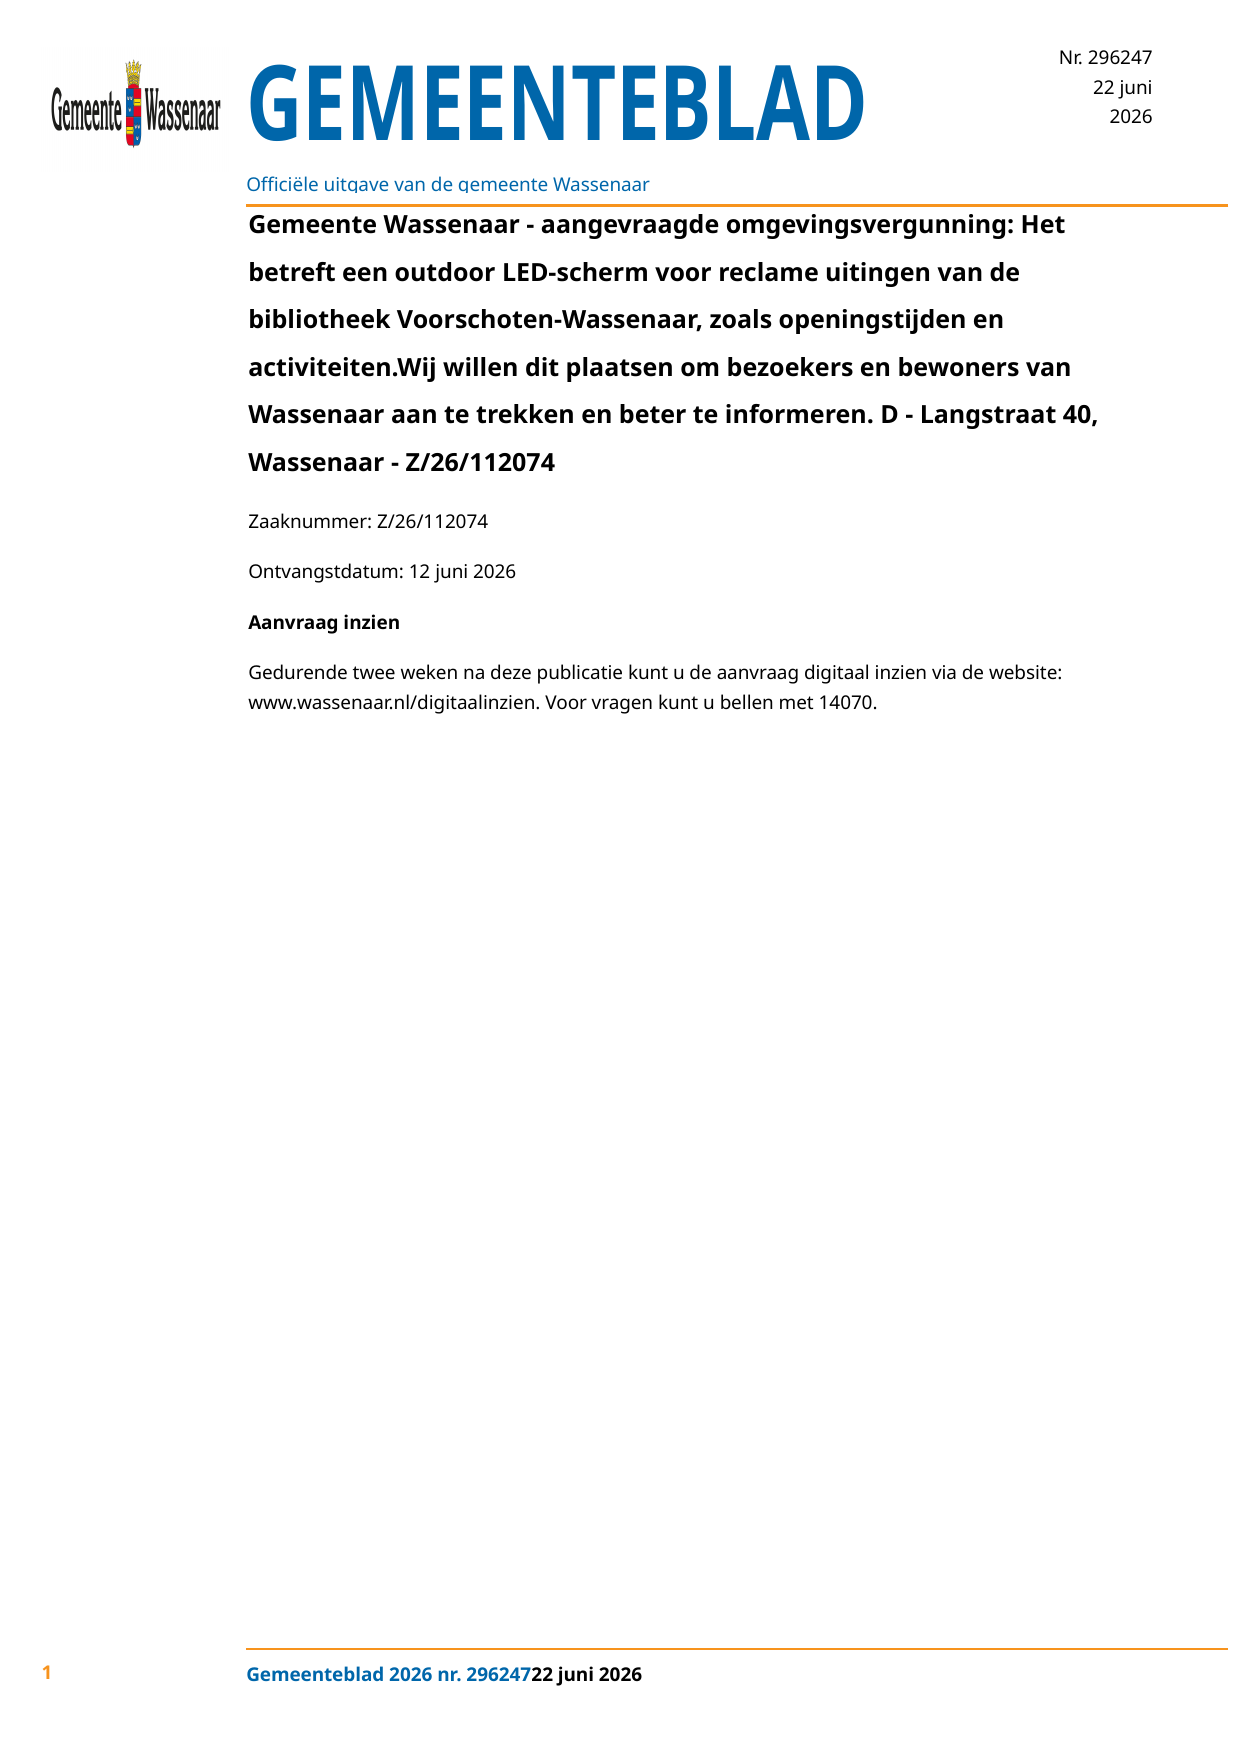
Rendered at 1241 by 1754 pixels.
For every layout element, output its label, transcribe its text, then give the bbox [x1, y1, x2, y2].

text Zaaknummer: Z/26/112074 [248, 508, 1152, 534]
text Gedurende twee weken na deze publicatie kunt u de aanvraag digitaal inzien via de website: www.wassenaar.nl/digitaalinzien. Voor vragen kunt u bellen met 14070. [248, 659, 1152, 715]
text Ontvangstdatum: 12 juni 2026 [248, 559, 1152, 584]
text Gemeente Wassenaar - aangevraagde omgevingsvergunning: Het betreft een outdoor LED-scherm voor reclame uitingen van de bibliotheek Voorschoten-Wassenaar, zoals openingstijden en activiteiten.Wij willen dit plaatsen om bezoekers en bewoners van Wassenaar aan te trekken en beter te informeren. D - Langstraat 40, Wassenaar - Z/26/112074 [248, 207, 1152, 479]
text Aanvraag inzien [248, 609, 1152, 635]
picture [41, 47, 231, 172]
